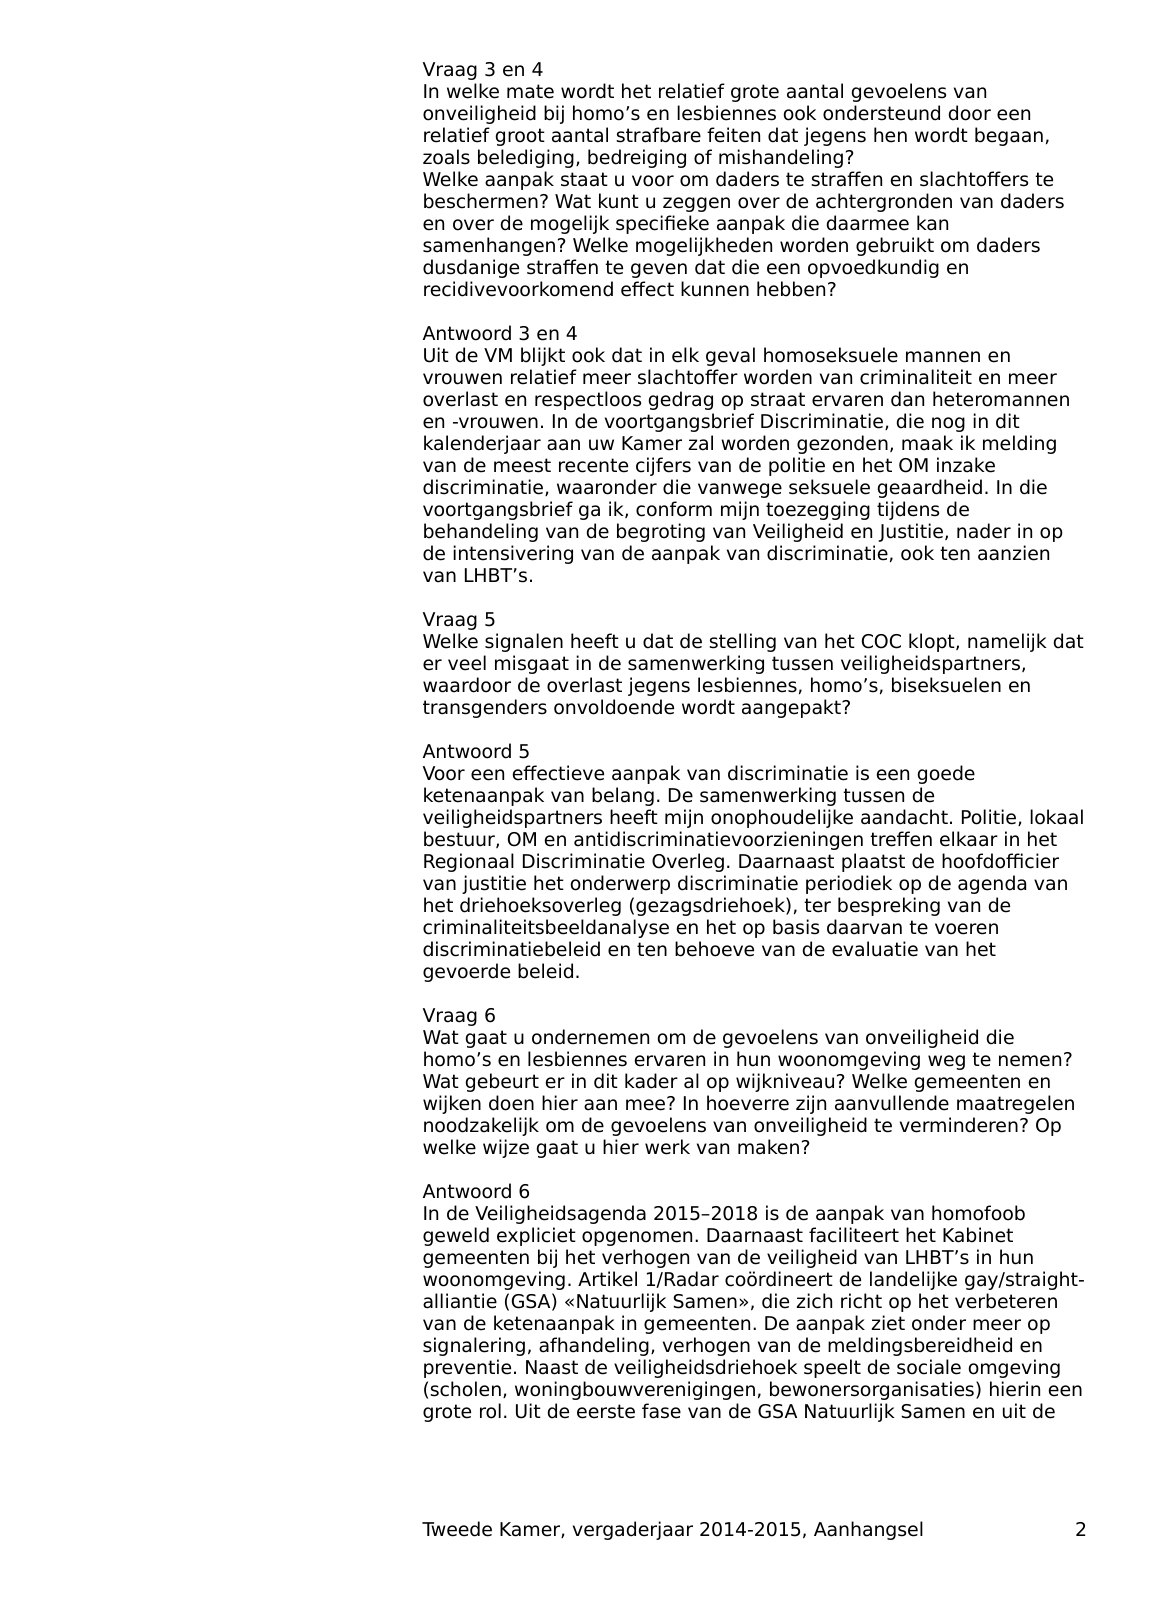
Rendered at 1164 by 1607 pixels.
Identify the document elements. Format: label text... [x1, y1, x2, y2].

text Welke aanpak staat u voor om daders te straffen en slachtoffers te beschermen? Wat kunt u zeggen over de achtergronden van daders en over de mogelijk specifieke aanpak die daarmee kan samenhangen? Welke mogelijkheden worden gebruikt om daders dusdanige straffen te geven dat die een opvoedkundig en recidivevoorkomend effect kunnen hebben? [422, 169, 1087, 301]
text In welke mate wordt het relatief grote aantal gevoelens van onveiligheid bij homo’s en lesbiennes ook ondersteund door een relatief groot aantal strafbare feiten dat jegens hen wordt begaan, zoals belediging, bedreiging of mishandeling? [422, 81, 1087, 169]
text Vraag 3 en 4 [422, 59, 1087, 81]
text Vraag 5 [422, 609, 1087, 631]
text Uit de VM blijkt ook dat in elk geval homoseksuele mannen en vrouwen relatief meer slachtoffer worden van criminaliteit en meer overlast en respectloos gedrag op straat ervaren dan heteromannen en -vrouwen. In de voortgangsbrief Discriminatie, die nog in dit kalenderjaar aan uw Kamer zal worden gezonden, maak ik melding van de meest recente cijfers van de politie en het OM inzake discriminatie, waaronder die vanwege seksuele geaardheid. In die voortgangsbrief ga ik, conform mijn toezegging tijdens de behandeling van de begroting van Veiligheid en Justitie, nader in op de intensivering van de aanpak van discriminatie, ook ten aanzien van LHBT’s. [422, 345, 1087, 587]
text Welke signalen heeft u dat de stelling van het COC klopt, namelijk dat er veel misgaat in de samenwerking tussen veiligheidspartners, waardoor de overlast jegens lesbiennes, homo’s, biseksuelen en transgenders onvoldoende wordt aangepakt? [422, 631, 1087, 719]
text Vraag 6 [422, 1005, 1087, 1027]
text Wat gaat u ondernemen om de gevoelens van onveiligheid die homo’s en lesbiennes ervaren in hun woonomgeving weg te nemen? Wat gebeurt er in dit kader al op wijkniveau? Welke gemeenten en wijken doen hier aan mee? In hoeverre zijn aanvullende maatregelen noodzakelijk om de gevoelens van onveiligheid te verminderen? Op welke wijze gaat u hier werk van maken? [422, 1027, 1087, 1159]
text Voor een effectieve aanpak van discriminatie is een goede ketenaanpak van belang. De samenwerking tussen de veiligheidspartners heeft mijn onophoudelijke aandacht. Politie, lokaal bestuur, OM en antidiscriminatievoorzieningen treffen elkaar in het Regionaal Discriminatie Overleg. Daarnaast plaatst de hoofdofficier van justitie het onderwerp discriminatie periodiek op de agenda van het driehoeksoverleg (gezagsdriehoek), ter bespreking van de criminaliteitsbeeldanalyse en het op basis daarvan te voeren discriminatiebeleid en ten behoeve van de evaluatie van het gevoerde beleid. [422, 763, 1087, 983]
text Antwoord 5 [422, 741, 1087, 763]
text Antwoord 3 en 4 [422, 323, 1087, 345]
text Antwoord 6 [422, 1181, 1087, 1203]
text In de Veiligheidsagenda 2015–2018 is de aanpak van homofoob geweld expliciet opgenomen. Daarnaast faciliteert het Kabinet gemeenten bij het verhogen van de veiligheid van LHBT’s in hun woonomgeving. Artikel 1/Radar coördineert de landelijke gay/straight-alliantie (GSA) «Natuurlijk Samen», die zich richt op het verbeteren van de ketenaanpak in gemeenten. De aanpak ziet onder meer op signalering, afhandeling, verhogen van de meldingsbereidheid en preventie. Naast de veiligheidsdriehoek speelt de sociale omgeving (scholen, woningbouwverenigingen, bewonersorganisaties) hierin een grote rol. Uit de eerste fase van de GSA Natuurlijk Samen en uit de [422, 1203, 1087, 1423]
